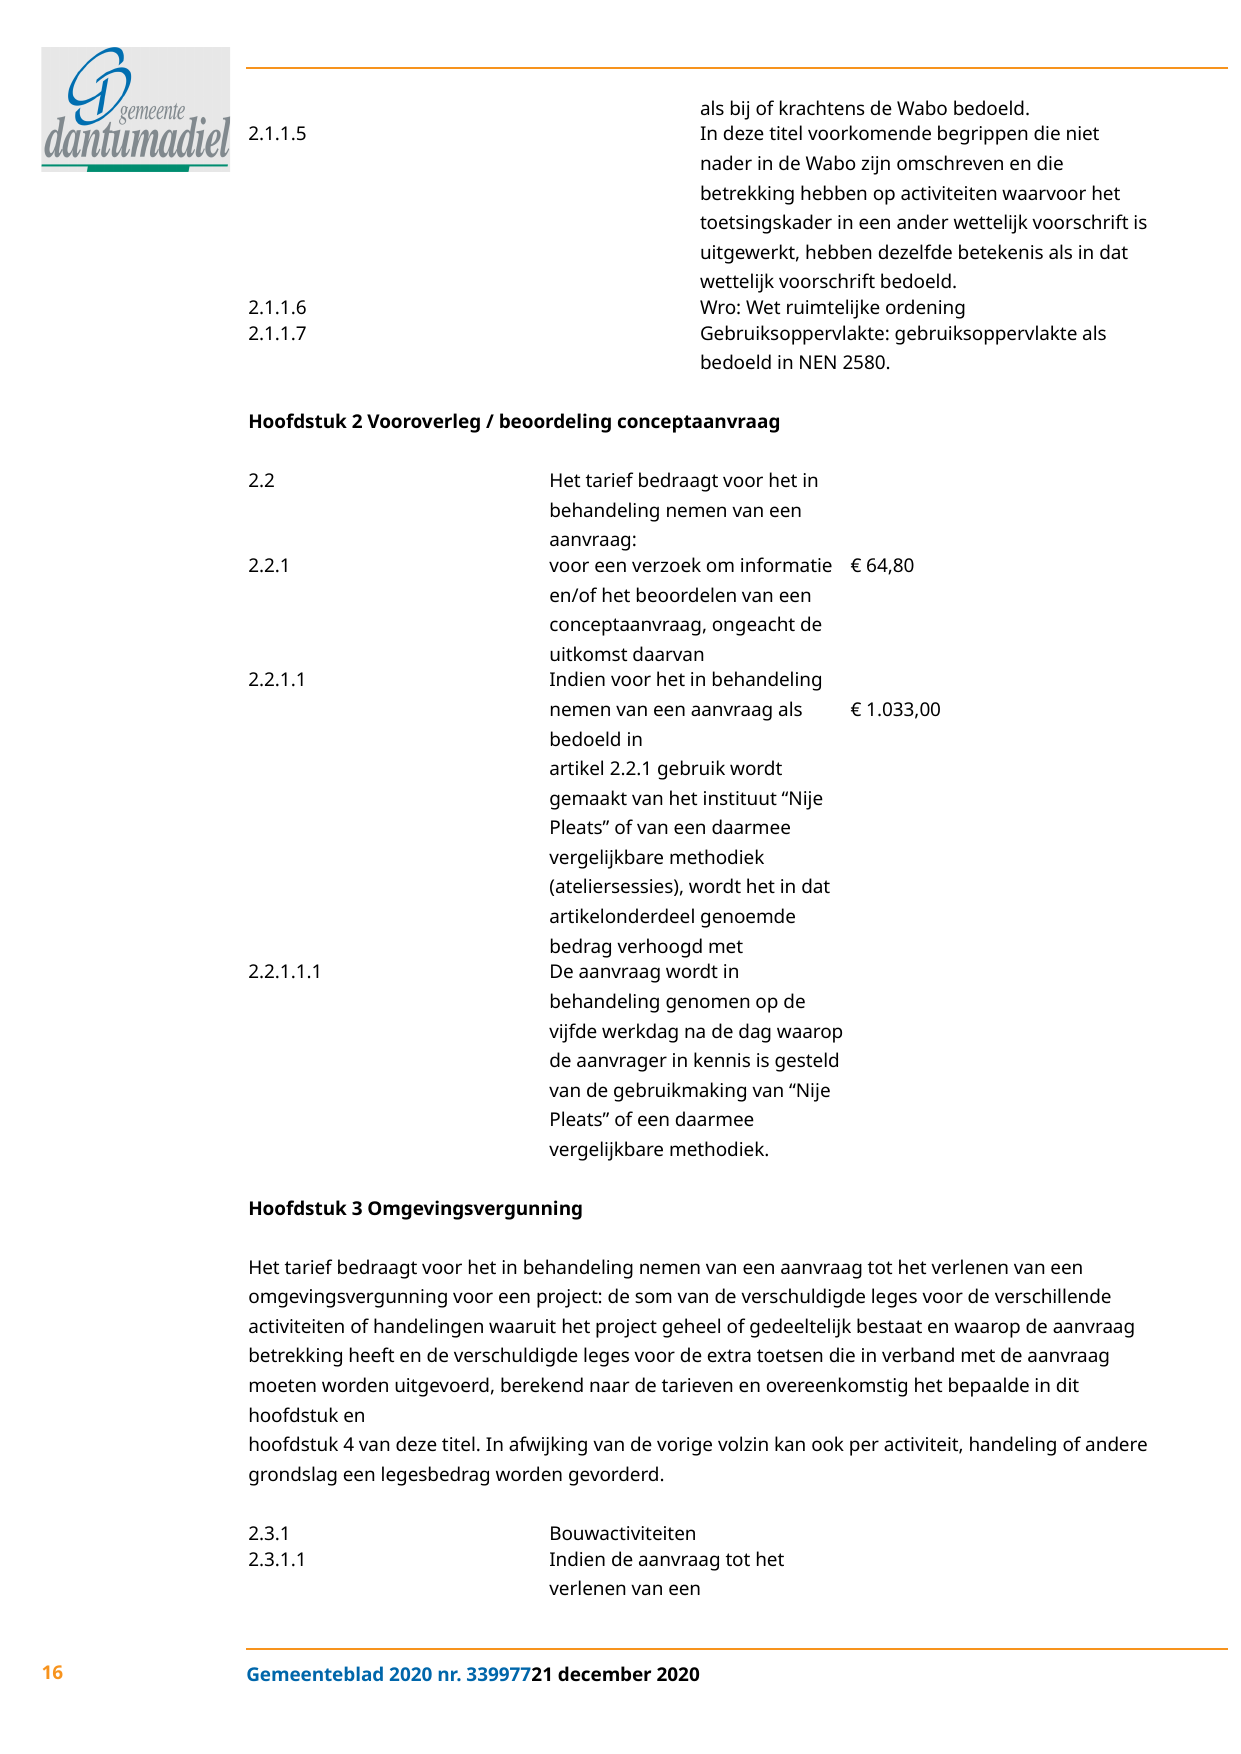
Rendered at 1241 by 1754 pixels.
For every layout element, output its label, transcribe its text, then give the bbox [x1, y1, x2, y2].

table_cell Indien voor het in behandeling nemen van een aanvraag als bedoeld in artikel 2.2.1 gebruik wordt gemaakt van het instituut “Nije Pleats” of van een daarmee vergelijkbare methodiek (ateliersessies), wordt het in dat artikelonderdeel genoemde bedrag verhoogd met [549, 667, 850, 959]
table_cell Gebruiksoppervlakte: gebruiksoppervlakte als bedoeld in NEN 2580. [700, 320, 1152, 375]
text Hoofdstuk 2 Vooroverleg / beoordeling conceptaanvraag [248, 408, 1152, 434]
table_header Bouwactiviteiten [549, 1520, 850, 1546]
table_header 2.2 [248, 467, 549, 552]
table_cell [850, 959, 1152, 1162]
table_cell [248, 95, 700, 121]
table_cell In deze titel voorkomende begrippen die niet nader in de Wabo zijn omschreven en die betrekking hebben op activiteiten waarvoor het toetsingskader in een ander wettelijk voorschrift is uitgewerkt, hebben dezelfde betekenis als in dat wettelijk voorschrift bedoeld. [700, 121, 1152, 294]
table_header Het tarief bedraagt voor het in behandeling nemen van een aanvraag: [549, 467, 850, 552]
table_cell voor een verzoek om informatie en/of het beoordelen van een conceptaanvraag, ongeacht de uitkomst daarvan [549, 552, 850, 667]
table_cell Wro: Wet ruimtelijke ordening [700, 294, 1152, 320]
text Hoofdstuk 3 Omgevingsvergunning [248, 1195, 1152, 1220]
table_cell 2.2.1.1.1 [248, 959, 549, 1162]
table_cell 2.2.1 [248, 552, 549, 667]
table_header [850, 1520, 1152, 1546]
table_cell [850, 1546, 1152, 1601]
table_cell De aanvraag wordt in behandeling genomen op de vijfde werkdag na de dag waarop de aanvrager in kennis is gesteld van de gebruikmaking van “Nije Pleats” of een daarmee vergelijkbare methodiek. [549, 959, 850, 1162]
table_cell € 1.033,00 [850, 667, 1152, 959]
text Het tarief bedraagt voor het in behandeling nemen van een aanvraag tot het verlenen van een omgevingsvergunning voor een project: de som van de verschuldigde leges voor de verschillende activiteiten of handelingen waaruit het project geheel of gedeeltelijk bestaat en waarop de aanvraag betrekking heeft en de verschuldigde leges voor de extra toetsen die in verband met de aanvraag moeten worden uitgevoerd, berekend naar de tarieven en overeenkomstig het bepaalde in dit hoofdstuk en [248, 1254, 1152, 1427]
table_cell 2.2.1.1 [248, 667, 549, 959]
table_cell Indien de aanvraag tot het verlenen van een [549, 1546, 850, 1601]
table_cell 2.1.1.5 [248, 121, 700, 294]
table_cell als bij of krachtens de Wabo bedoeld. [700, 95, 1152, 121]
table_cell € 64,80 [850, 552, 1152, 667]
table_cell 2.3.1.1 [248, 1546, 549, 1601]
table_cell 2.1.1.7 [248, 320, 700, 375]
table_header 2.3.1 [248, 1520, 549, 1546]
table_cell 2.1.1.6 [248, 294, 700, 320]
picture [41, 47, 231, 172]
table_header [850, 467, 1152, 552]
text hoofdstuk 4 van deze titel. In afwijking van de vorige volzin kan ook per activiteit, handeling of andere grondslag een legesbedrag worden gevorderd. [248, 1431, 1152, 1487]
